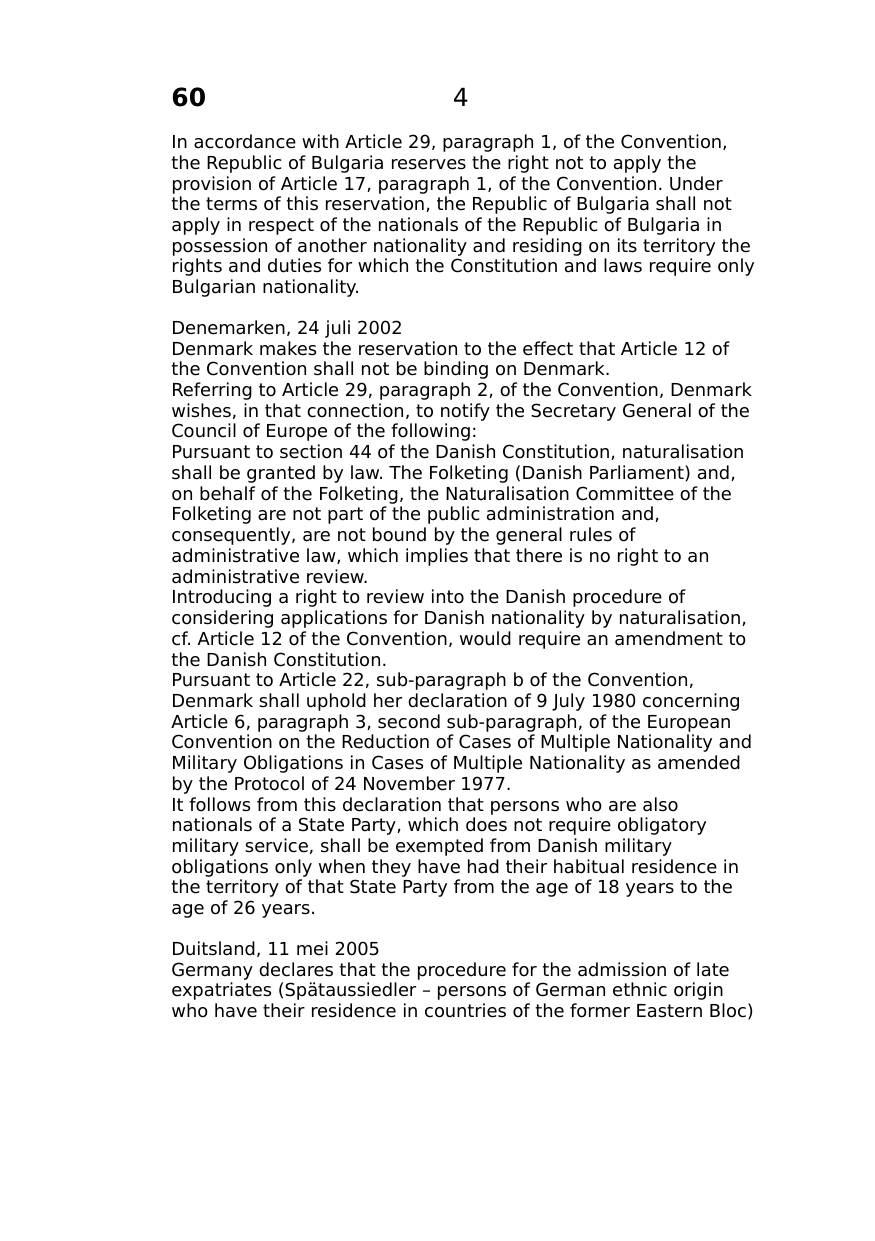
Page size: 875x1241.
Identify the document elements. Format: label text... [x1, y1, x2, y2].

text Referring to Article 29, paragraph 2, of the Convention, Denmark wishes, in that connection, to notify the Secretary General of the Council of Europe of the following: [171, 380, 756, 442]
text Denemarken, 24 juli 2002 [171, 318, 756, 338]
text Pursuant to section 44 of the Danish Constitution, naturalisation shall be granted by law. The Folketing (Danish Parliament) and, on behalf of the Folketing, the Naturalisation Committee of the Folketing are not part of the public administration and, consequently, are not bound by the general rules of administrative law, which implies that there is no right to an administrative review. [171, 442, 756, 587]
text Germany declares that the procedure for the admission of late expatriates (Spätaussiedler – persons of German ethnic origin who have their residence in countries of the former Eastern Bloc) [171, 959, 756, 1022]
text Introducing a right to review into the Danish procedure of considering applications for Danish nationality by naturalisation, cf. Article 12 of the Convention, would require an amendment to the Danish Constitution. [171, 587, 756, 670]
text Pursuant to Article 22, sub-paragraph b of the Convention, Denmark shall uphold her declaration of 9 July 1980 concerning Article 6, paragraph 3, second sub-paragraph, of the European Convention on the Reduction of Cases of Multiple Nationality and Military Obligations in Cases of Multiple Nationality as amended by the Protocol of 24 November 1977. [171, 670, 756, 794]
text Duitsland, 11 mei 2005 [171, 939, 756, 959]
text In accordance with Article 29, paragraph 1, of the Convention, the Republic of Bulgaria reserves the right not to apply the provision of Article 17, paragraph 1, of the Convention. Under the terms of this reservation, the Republic of Bulgaria shall not apply in respect of the nationals of the Republic of Bulgaria in possession of another nationality and residing on its territory the rights and duties for which the Constitution and laws require only Bulgarian nationality. [171, 132, 756, 298]
text Denmark makes the reservation to the effect that Article 12 of the Convention shall not be binding on Denmark. [171, 338, 756, 380]
text It follows from this declaration that persons who are also nationals of a State Party, which does not require obligatory military service, shall be exempted from Danish military obligations only when they have had their habitual residence in the territory of that State Party from the age of 18 years to the age of 26 years. [171, 794, 756, 919]
